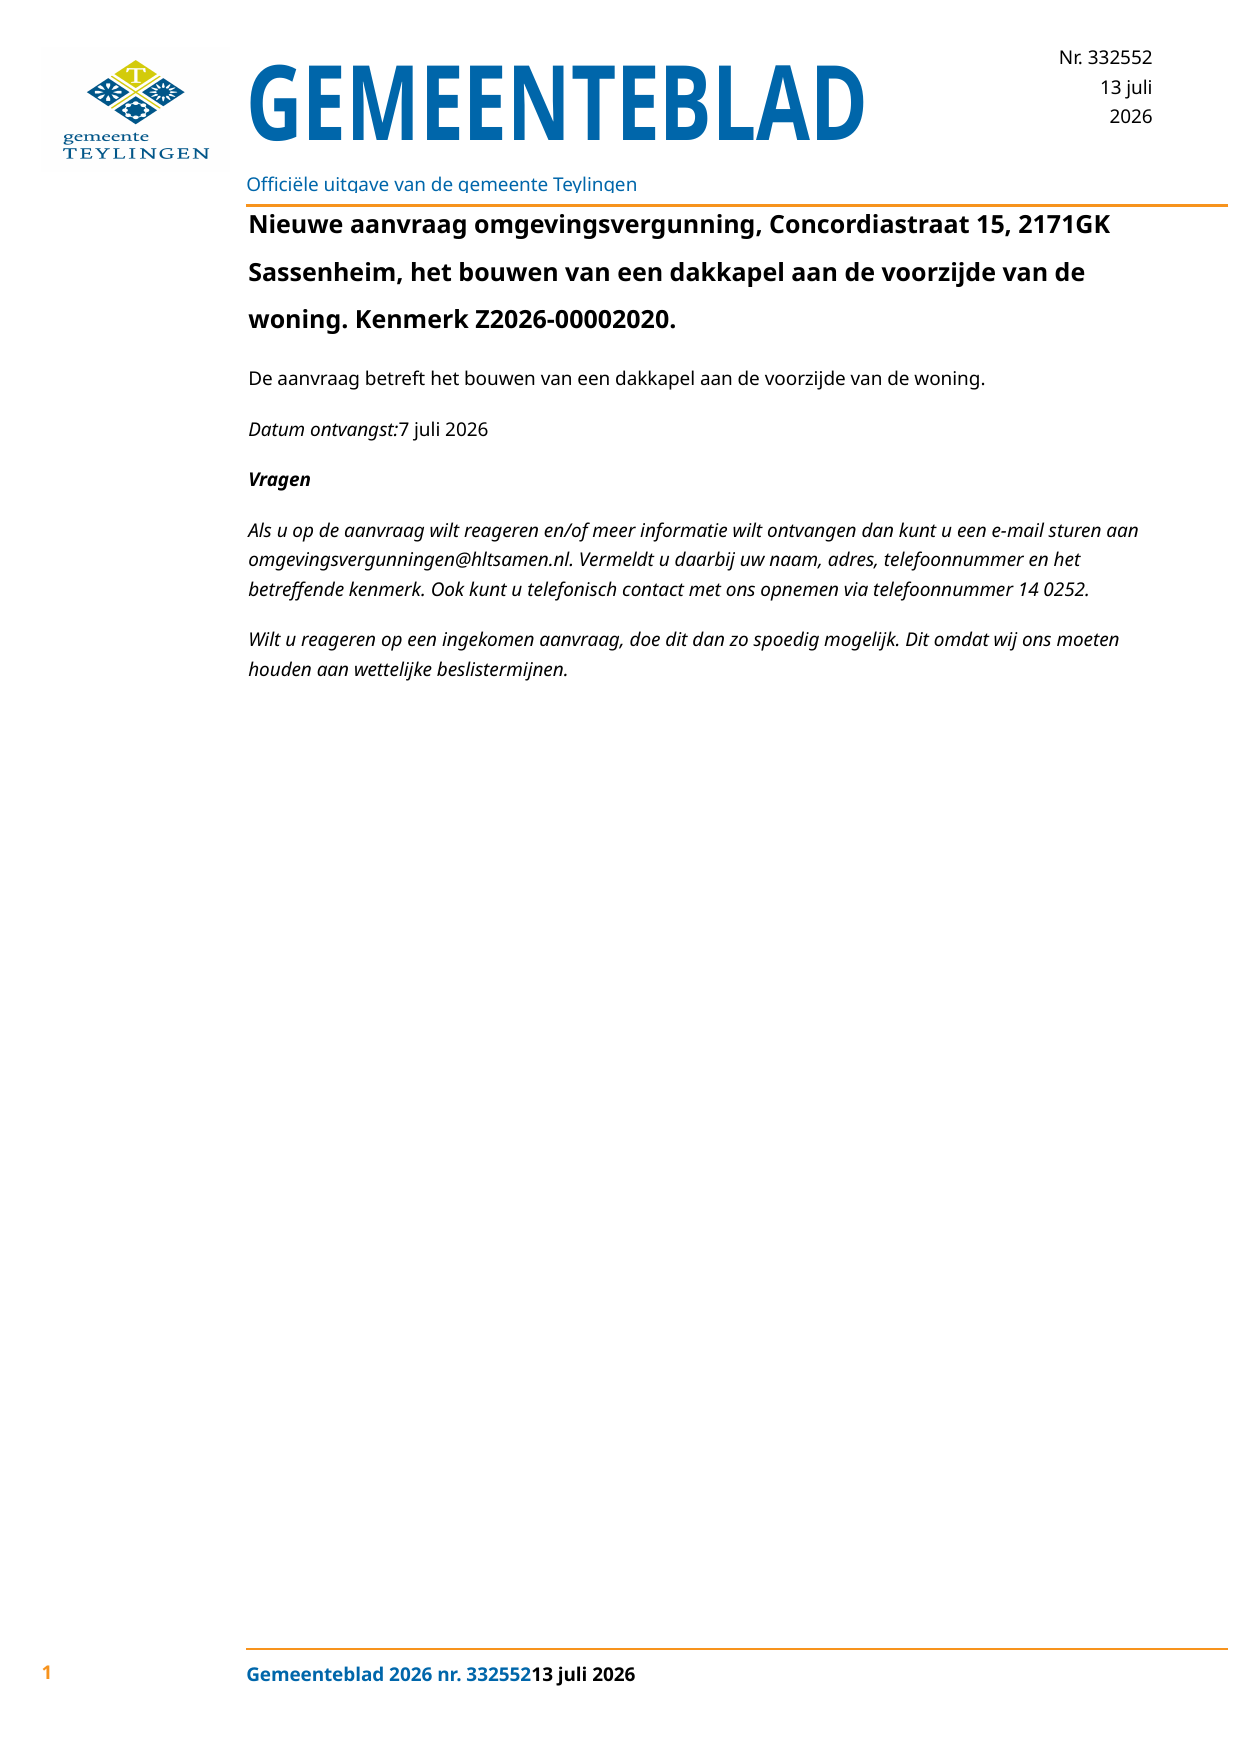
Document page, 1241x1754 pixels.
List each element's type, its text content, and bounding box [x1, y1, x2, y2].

text Nieuwe aanvraag omgevingsvergunning, Concordiastraat 15, 2171GK Sassenheim, het bouwen van een dakkapel aan de voorzijde van de woning. Kenmerk Z2026-00002020. [248, 207, 1152, 336]
text Datum ontvangst:7 juli 2026 [248, 416, 1152, 442]
text Als u op de aanvraag wilt reageren en/of meer informatie wilt ontvangen dan kunt u een e-mail sturen aan omgevingsvergunningen@hltsamen.nl. Vermeldt u daarbij uw naam, adres, telefoonnummer en het betreffende kenmerk. Ook kunt u telefonisch contact met ons opnemen via telefoonnummer 14 0252. [248, 517, 1152, 602]
text Wilt u reageren op een ingekomen aanvraag, doe dit dan zo spoedig mogelijk. Dit omdat wij ons moeten houden aan wettelijke beslistermijnen. [248, 626, 1152, 682]
picture [41, 47, 231, 172]
text Vragen [248, 466, 1152, 492]
text De aanvraag betreft het bouwen van een dakkapel aan de voorzijde van de woning. [248, 366, 1152, 391]
